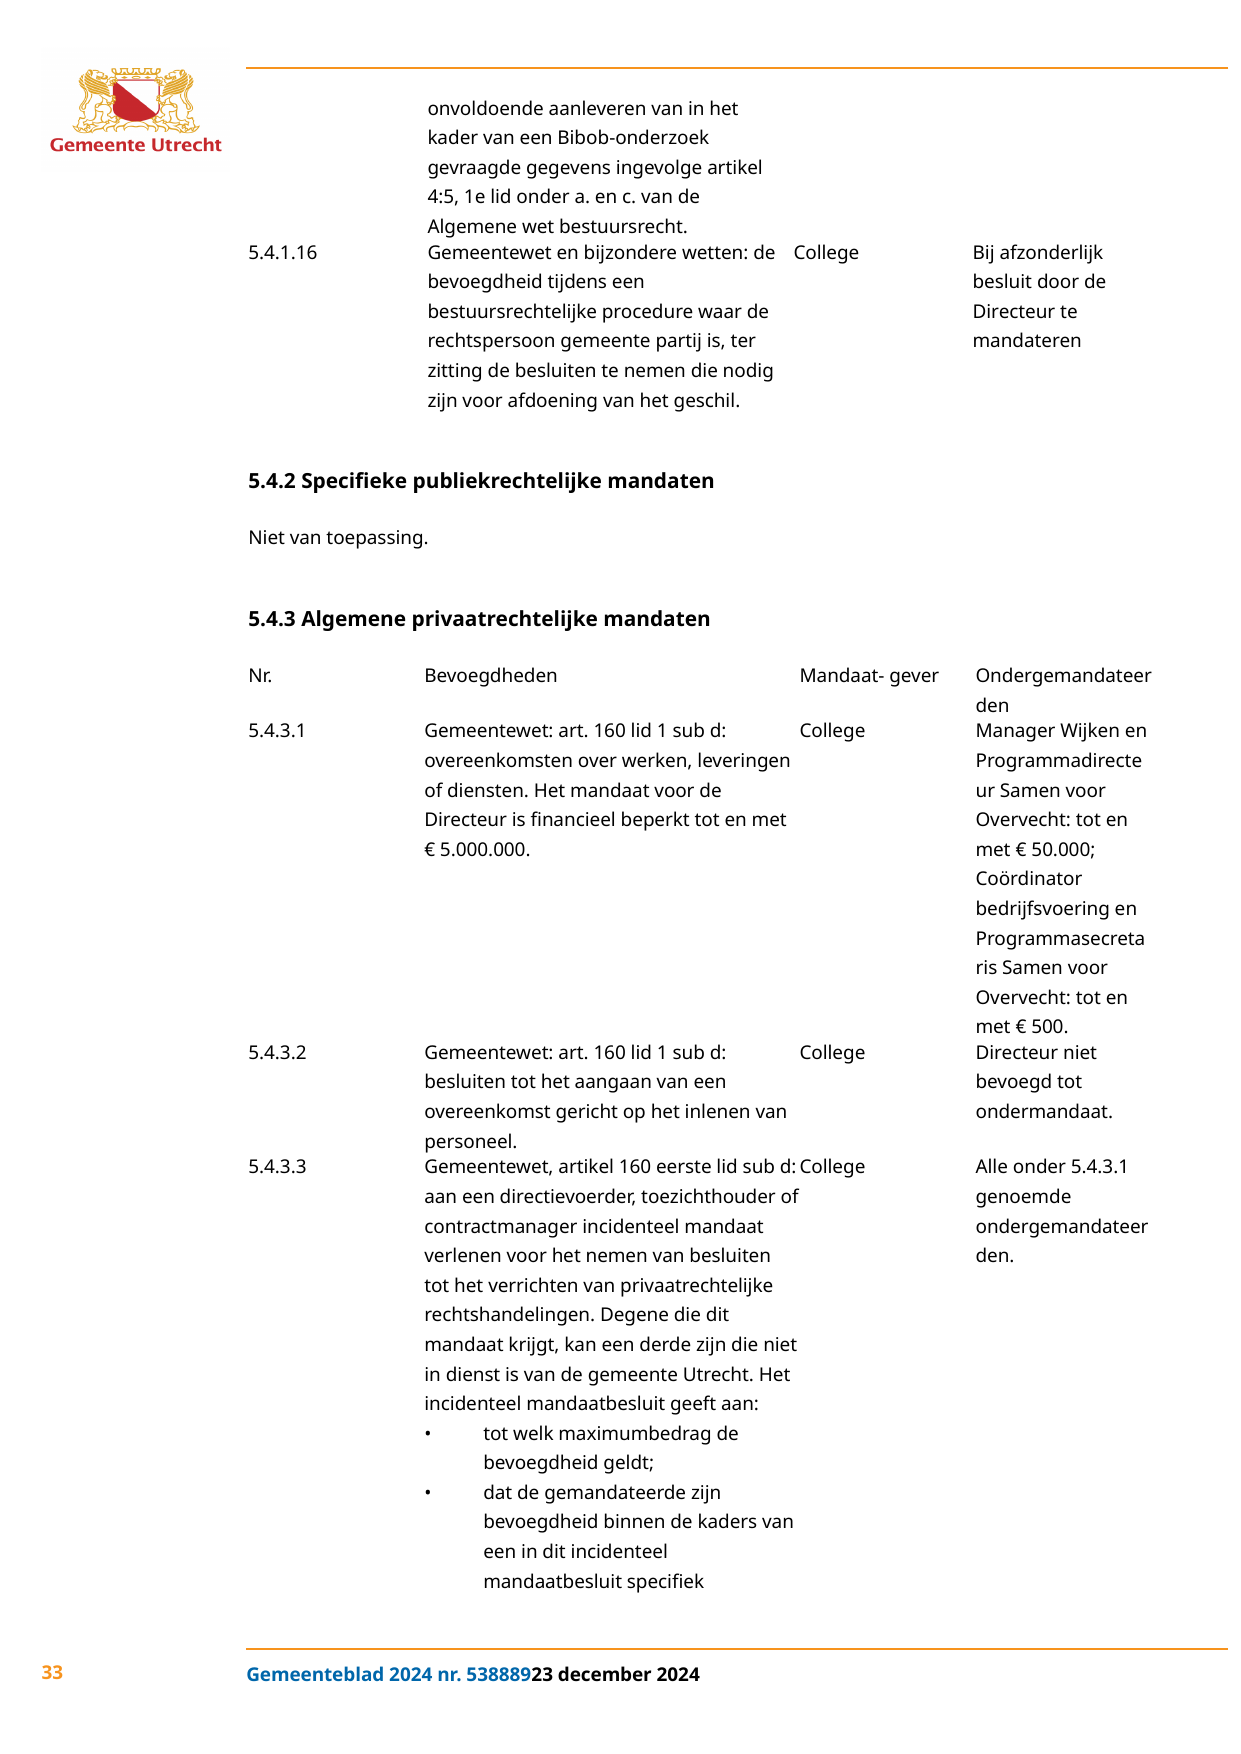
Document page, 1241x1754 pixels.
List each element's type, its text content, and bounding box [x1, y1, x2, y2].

picture [41, 47, 231, 172]
table_header Bevoegdheden [424, 662, 799, 718]
table_cell Gemeentewet: art. 160 lid 1 sub d: besluiten tot het aangaan van een overeenkomst gericht op het inlenen van personeel. [424, 1039, 799, 1154]
table_cell 5.4.3.2 [248, 1039, 424, 1154]
table_header Nr. [248, 662, 424, 718]
table_header Mandaat- gever [799, 662, 975, 718]
table_cell College [799, 1039, 975, 1154]
table_cell Gemeentewet: art. 160 lid 1 sub d: overeenkomsten over werken, leveringen of diensten. Het mandaat voor de Directeur is financieel beperkt tot en met € 5.000.000. [424, 718, 799, 1039]
table_cell Gemeentewet, artikel 160 eerste lid sub d: aan een directievoerder, toezichthouder of contractmanager incidenteel mandaat verlenen voor het nemen van besluiten tot het verrichten van privaatrechtelijke rechtshandelingen. Degene die dit mandaat krijgt, kan een derde zijn die niet in dienst is van de gemeente Utrecht. Het incidenteel mandaatbesluit geeft aan: tot welk maximumbedrag de bevoegdheid geldt; dat de gemandateerde zijn bevoegdheid binnen de kaders van een in dit incidenteel mandaatbesluit specifiek [424, 1154, 799, 1593]
table_cell College [799, 718, 975, 1039]
text 5.4.2 Specifieke publiekrechtelijke mandaten [248, 466, 1152, 494]
table_cell [973, 95, 1152, 239]
table_cell Bij afzonderlijk besluit door de Directeur te mandateren [973, 239, 1152, 412]
table_cell College [793, 239, 972, 412]
table_cell 5.4.3.1 [248, 718, 424, 1039]
table_cell 5.4.1.16 [248, 239, 427, 412]
table_header Ondergemandateerden [975, 662, 1152, 718]
table_cell [793, 95, 972, 239]
text 5.4.3 Algemene privaatrechtelijke mandaten [248, 604, 1152, 633]
table_cell 5.4.3.3 [248, 1154, 424, 1593]
table_cell Manager Wijken en Programmadirecteur Samen voor Overvecht: tot en met € 50.000; Coördinator bedrijfsvoering en Programmasecretaris Samen voor Overvecht: tot en met € 500. [975, 718, 1152, 1039]
table_cell Directeur niet bevoegd tot ondermandaat. [975, 1039, 1152, 1154]
table_cell [248, 95, 427, 239]
table_cell Alle onder 5.4.3.1 genoemde ondergemandateerden. [975, 1154, 1152, 1593]
table_cell Gemeentewet en bijzondere wetten: de bevoegdheid tijdens een bestuursrechtelijke procedure waar de rechtspersoon gemeente partij is, ter zitting de besluiten te nemen die nodig zijn voor afdoening van het geschil. [427, 239, 793, 412]
table_cell onvoldoende aanleveren van in het kader van een Bibob-onderzoek gevraagde gegevens ingevolge artikel 4:5, 1e lid onder a. en c. van de Algemene wet bestuursrecht. [427, 95, 793, 239]
table_cell College [799, 1154, 975, 1593]
text Niet van toepassing. [248, 524, 1152, 550]
